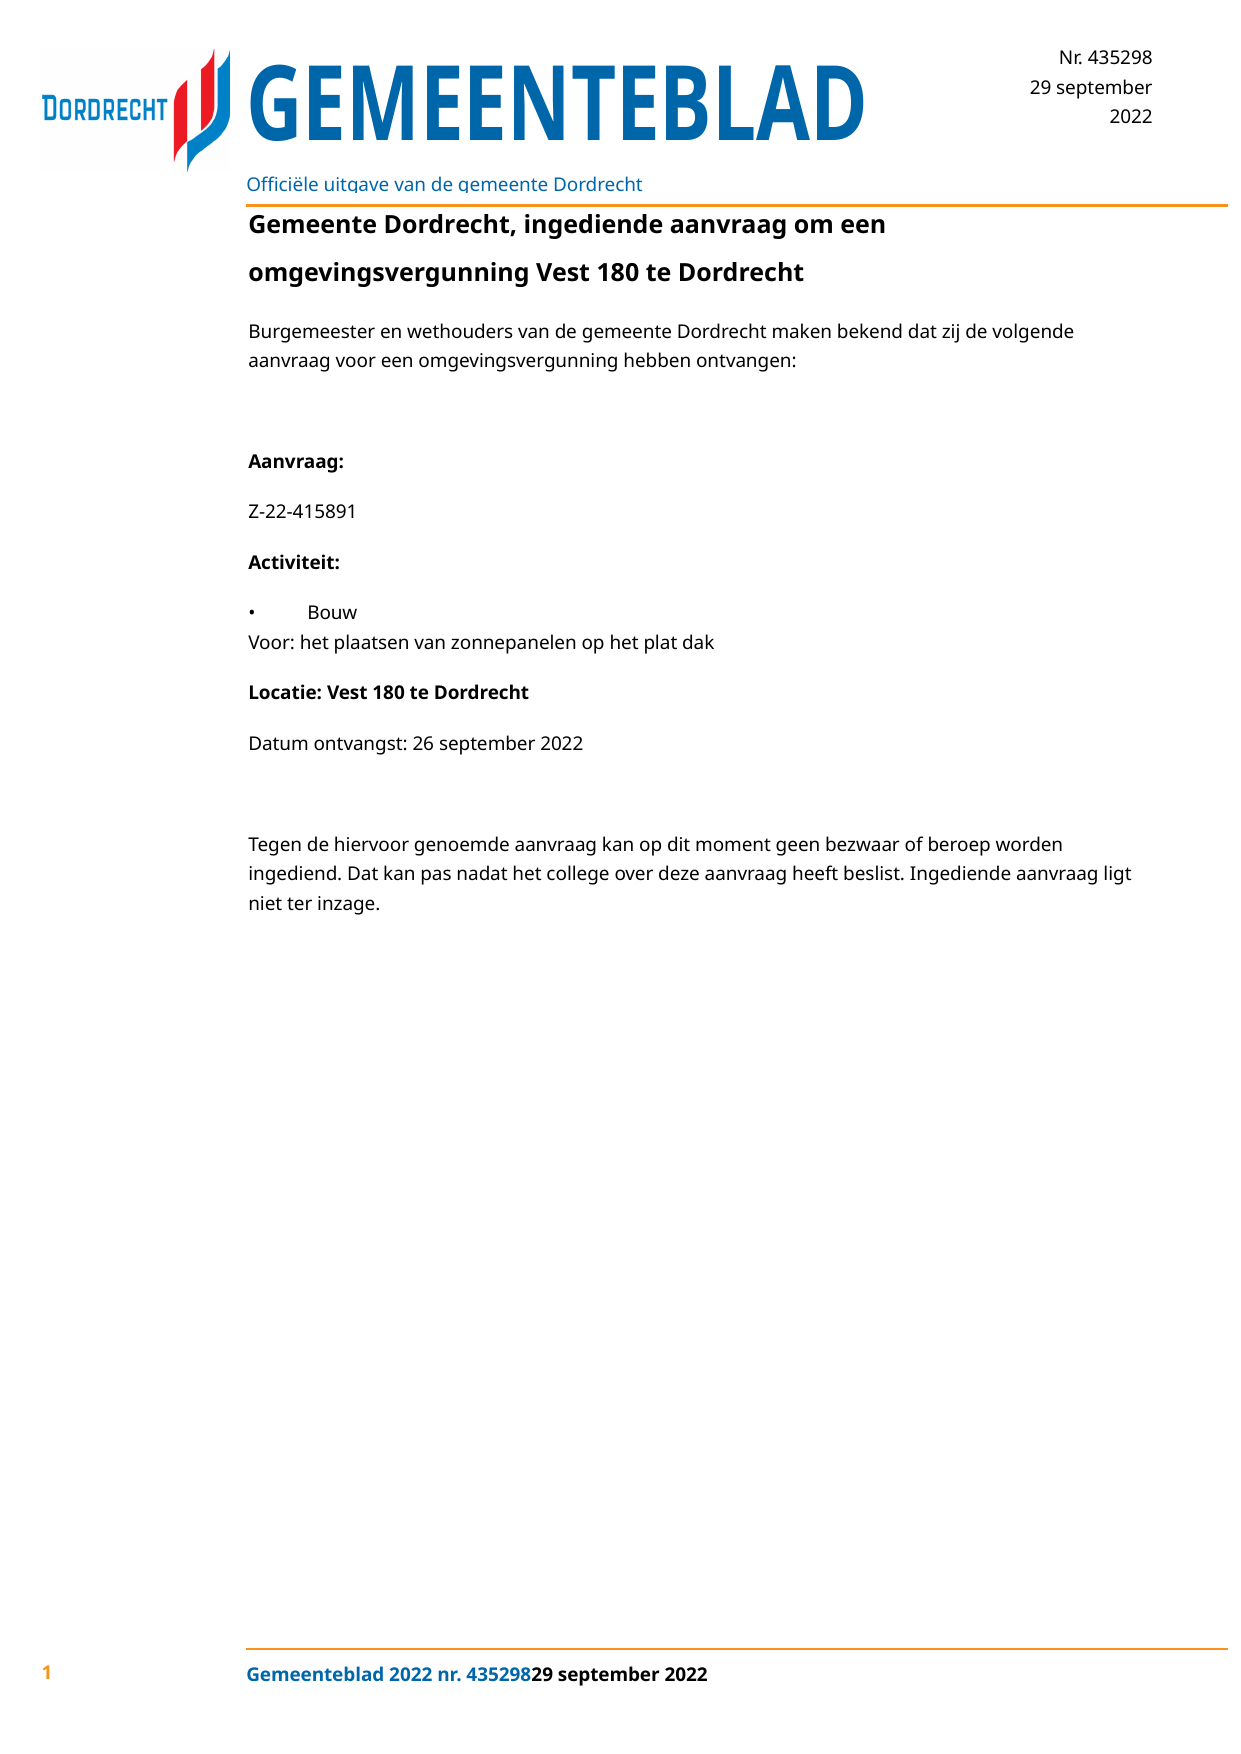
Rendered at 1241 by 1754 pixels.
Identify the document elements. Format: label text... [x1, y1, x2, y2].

text Locatie: Vest 180 te Dordrecht [248, 679, 1152, 705]
text Voor: het plaatsen van zonnepanelen op het plat dak [248, 629, 1152, 655]
picture [41, 47, 231, 172]
text Gemeente Dordrecht, ingediende aanvraag om een omgevingsvergunning Vest 180 te Dordrecht [248, 207, 1152, 288]
text Z-22-415891 [248, 499, 1152, 524]
text Activiteit: [248, 549, 1152, 575]
list Bouw [248, 599, 1152, 625]
text Burgemeester en wethouders van de gemeente Dordrecht maken bekend dat zij de volgende aanvraag voor een omgevingsvergunning hebben ontvangen: [248, 318, 1152, 373]
text Datum ontvangst: 26 september 2022 [248, 730, 1152, 756]
text Aanvraag: [248, 448, 1152, 474]
text Tegen de hiervoor genoemde aanvraag kan op dit moment geen bezwaar of beroep worden ingediend. Dat kan pas nadat het college over deze aanvraag heeft beslist. Ingediende aanvraag ligt niet ter inzage. [248, 831, 1152, 916]
